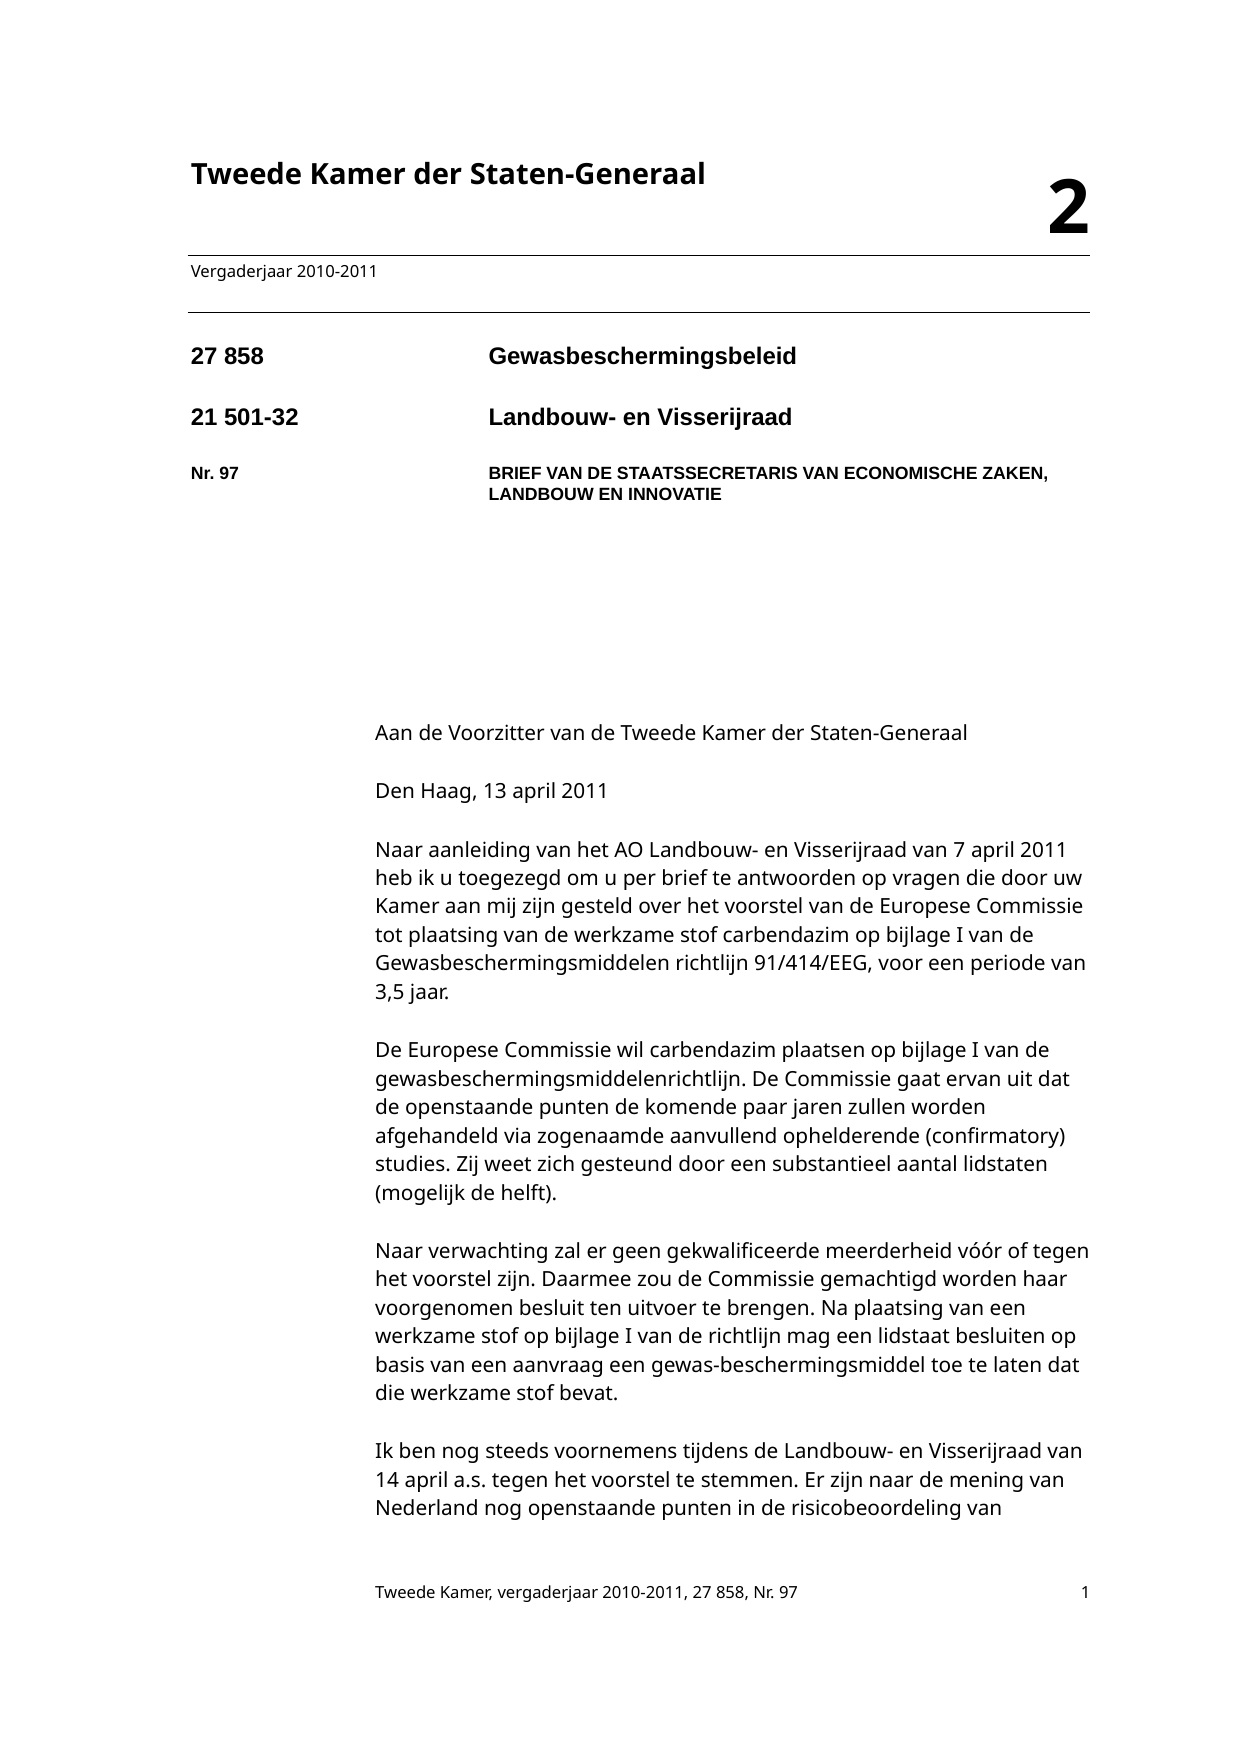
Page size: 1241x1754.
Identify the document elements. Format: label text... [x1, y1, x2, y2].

table_header 2 [910, 150, 1090, 255]
table_cell Vergaderjaar 2010-2011 [188, 256, 485, 312]
text Naar aanleiding van het AO Landbouw- en Visserijraad van 7 april 2011 heb ik u toegezegd om u per brief te antwoorden op vragen die door uw Kamer aan mij zijn gesteld over het voorstel van de Europese Commissie tot plaatsing van de werkzame stof carbendazim op bijlage I van de Gewasbeschermingsmiddelen richtlijn 91/414/EEG, voor een periode van 3,5 jaar. [375, 835, 1090, 1005]
table_cell [188, 313, 485, 339]
table_cell Gewasbeschermingsbeleid [485, 339, 1090, 399]
text Naar verwachting zal er geen gekwalificeerde meerderheid vóór of tegen het voorstel zijn. Daarmee zou de Commissie gemachtigd worden haar voorgenomen besluit ten uitvoer te brengen. Na plaatsing van een werkzame stof op bijlage I van de richtlijn mag een lidstaat besluiten op basis van een aanvraag een gewas-beschermingsmiddel toe te laten dat die werkzame stof bevat. [375, 1236, 1090, 1407]
table_cell 21 501-32 [188, 399, 485, 460]
text Den Haag, 13 april 2011 [375, 776, 1090, 805]
text Aan de Voorzitter van de Tweede Kamer der Staten-Generaal [375, 718, 1090, 746]
table_cell [485, 256, 1090, 312]
text Ik ben nog steeds voornemens tijdens de Landbouw- en Visserijraad van 14 april a.s. tegen het voorstel te stemmen. Er zijn naar de mening van Nederland nog openstaande punten in de risicobeoordeling van [375, 1437, 1090, 1522]
table_cell Nr. 97 [188, 460, 485, 599]
table_cell BRIEF VAN DE STAATSSECRETARIS VAN ECONOMISCHE ZAKEN, LANDBOUW EN INNOVATIE [485, 460, 1090, 599]
text De Europese Commissie wil carbendazim plaatsen op bijlage I van de gewasbeschermingsmiddelenrichtlijn. De Commissie gaat ervan uit dat de openstaande punten de komende paar jaren zullen worden afgehandeld via zogenaamde aanvullend ophelderende (confirmatory) studies. Zij weet zich gesteund door een substantieel aantal lidstaten (mogelijk de helft). [375, 1035, 1090, 1206]
table_cell 27 858 [188, 339, 485, 399]
table_cell [485, 313, 1090, 339]
table_header Tweede Kamer der Staten-Generaal [188, 150, 909, 255]
table_cell Landbouw- en Visserijraad [485, 399, 1090, 460]
